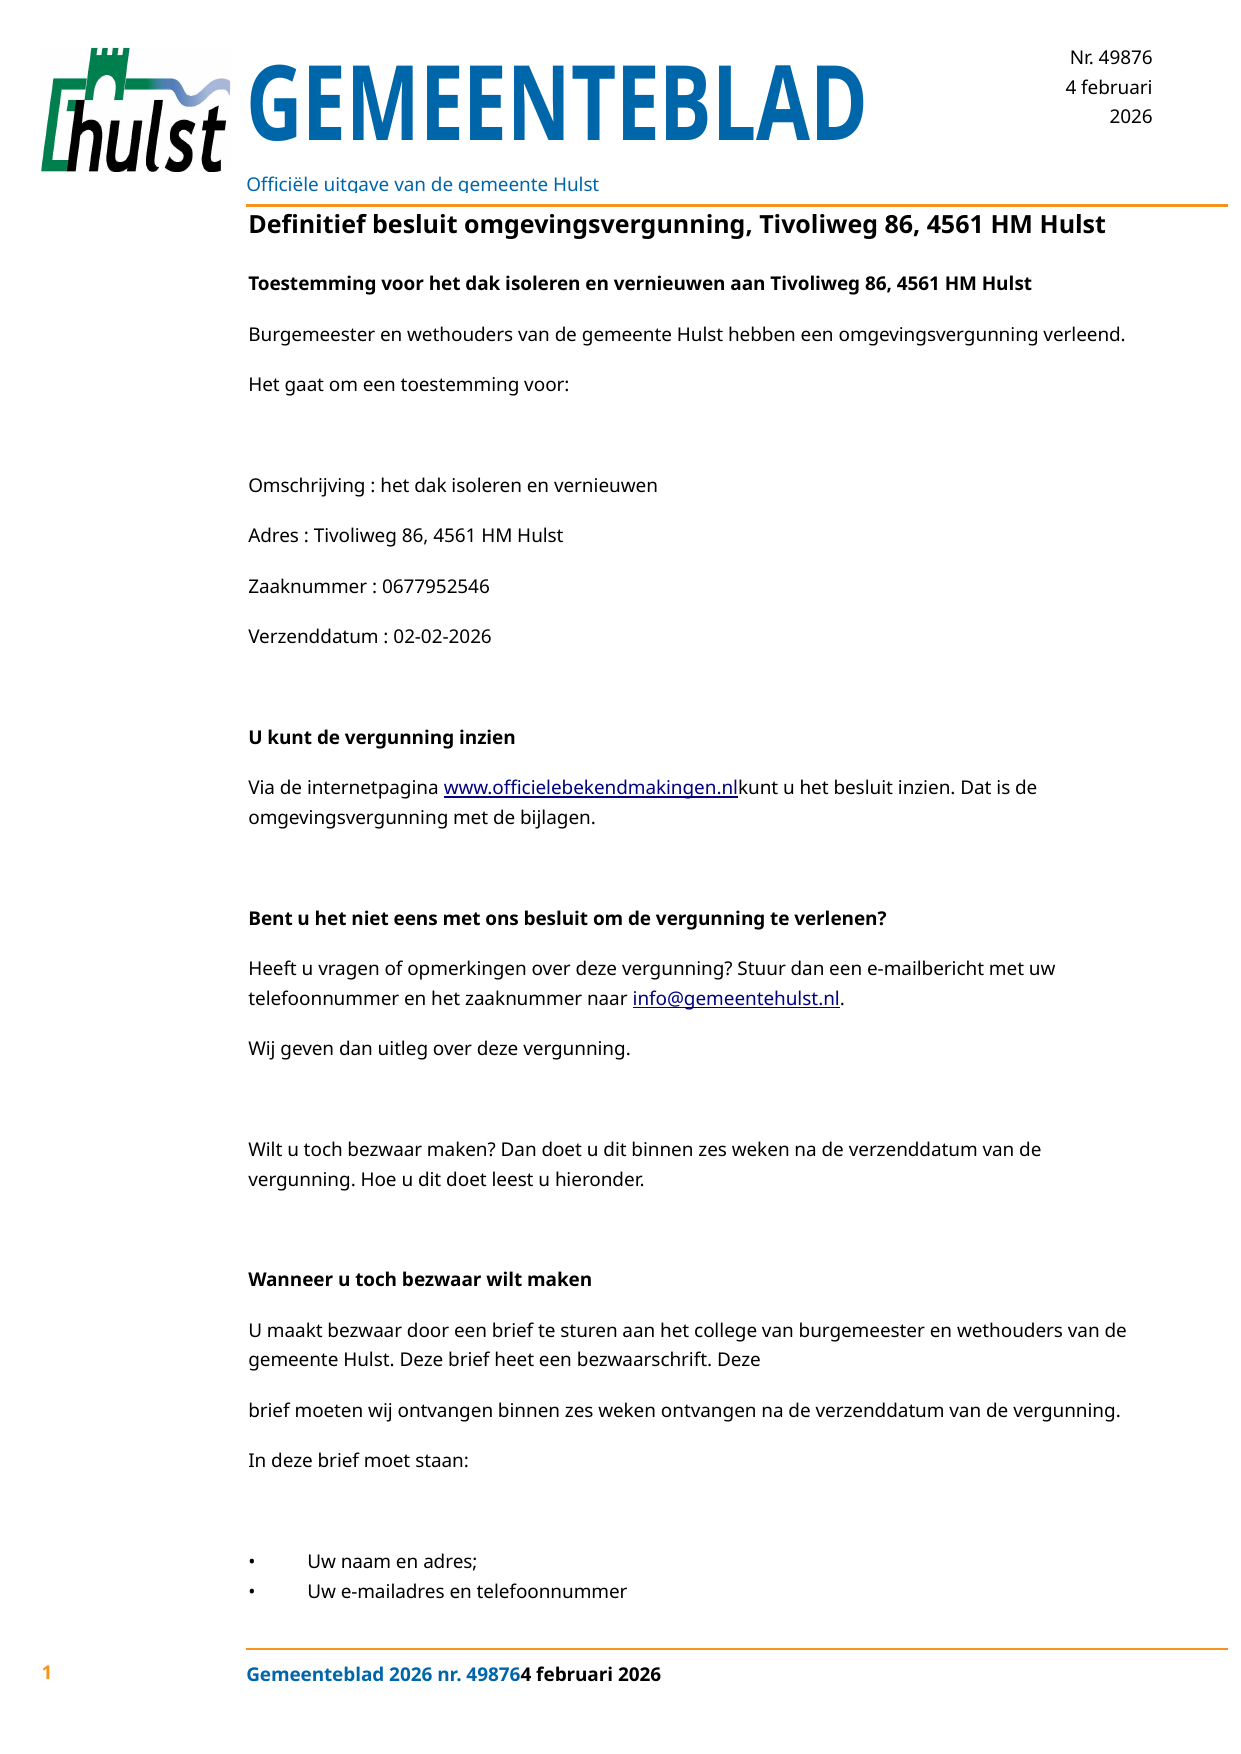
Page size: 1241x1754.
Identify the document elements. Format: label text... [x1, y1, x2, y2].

list Uw naam en adres; [248, 1548, 1152, 1574]
text U kunt de vergunning inzien [248, 724, 1152, 750]
text Het gaat om een toestemming voor: [248, 371, 1152, 397]
text Toestemming voor het dak isoleren en vernieuwen aan Tivoliweg 86, 4561 HM Hulst [248, 270, 1152, 296]
text Definitief besluit omgevingsvergunning, Tivoliweg 86, 4561 HM Hulst [248, 207, 1152, 241]
text Wilt u toch bezwaar maken? Dan doet u dit binnen zes weken na de verzenddatum van de vergunning. Hoe u dit doet leest u hieronder. [248, 1136, 1152, 1191]
text Verzenddatum : 02-02-2026 [248, 623, 1152, 649]
text Burgemeester en wethouders van de gemeente Hulst hebben een omgevingsvergunning verleend. [248, 321, 1152, 346]
list Uw e-mailadres en telefoonnummer [248, 1578, 1152, 1603]
text In deze brief moet staan: [248, 1447, 1152, 1473]
text Adres : Tivoliweg 86, 4561 HM Hulst [248, 522, 1152, 548]
text Omschrijving : het dak isoleren en vernieuwen [248, 472, 1152, 498]
text U maakt bezwaar door een brief te sturen aan het college van burgemeester en wethouders van de gemeente Hulst. Deze brief heet een bezwaarschrift. Deze [248, 1317, 1152, 1372]
text brief moeten wij ontvangen binnen zes weken ontvangen na de verzenddatum van de vergunning. [248, 1397, 1152, 1423]
text Heeft u vragen of opmerkingen over deze vergunning? Stuur dan een e-mailbericht met uw telefoonnummer en het zaaknummer naar info@gemeentehulst.nl. [248, 955, 1152, 1011]
text Zaaknummer : 0677952546 [248, 573, 1152, 598]
text Bent u het niet eens met ons besluit om de vergunning te verlenen? [248, 905, 1152, 931]
text Wanneer u toch bezwaar wilt maken [248, 1267, 1152, 1292]
picture [41, 47, 231, 172]
text Wij geven dan uitleg over deze vergunning. [248, 1035, 1152, 1061]
text Via de internetpagina www.officielebekendmakingen.nlkunt u het besluit inzien. Dat is de omgevingsvergunning met de bijlagen. [248, 774, 1152, 830]
